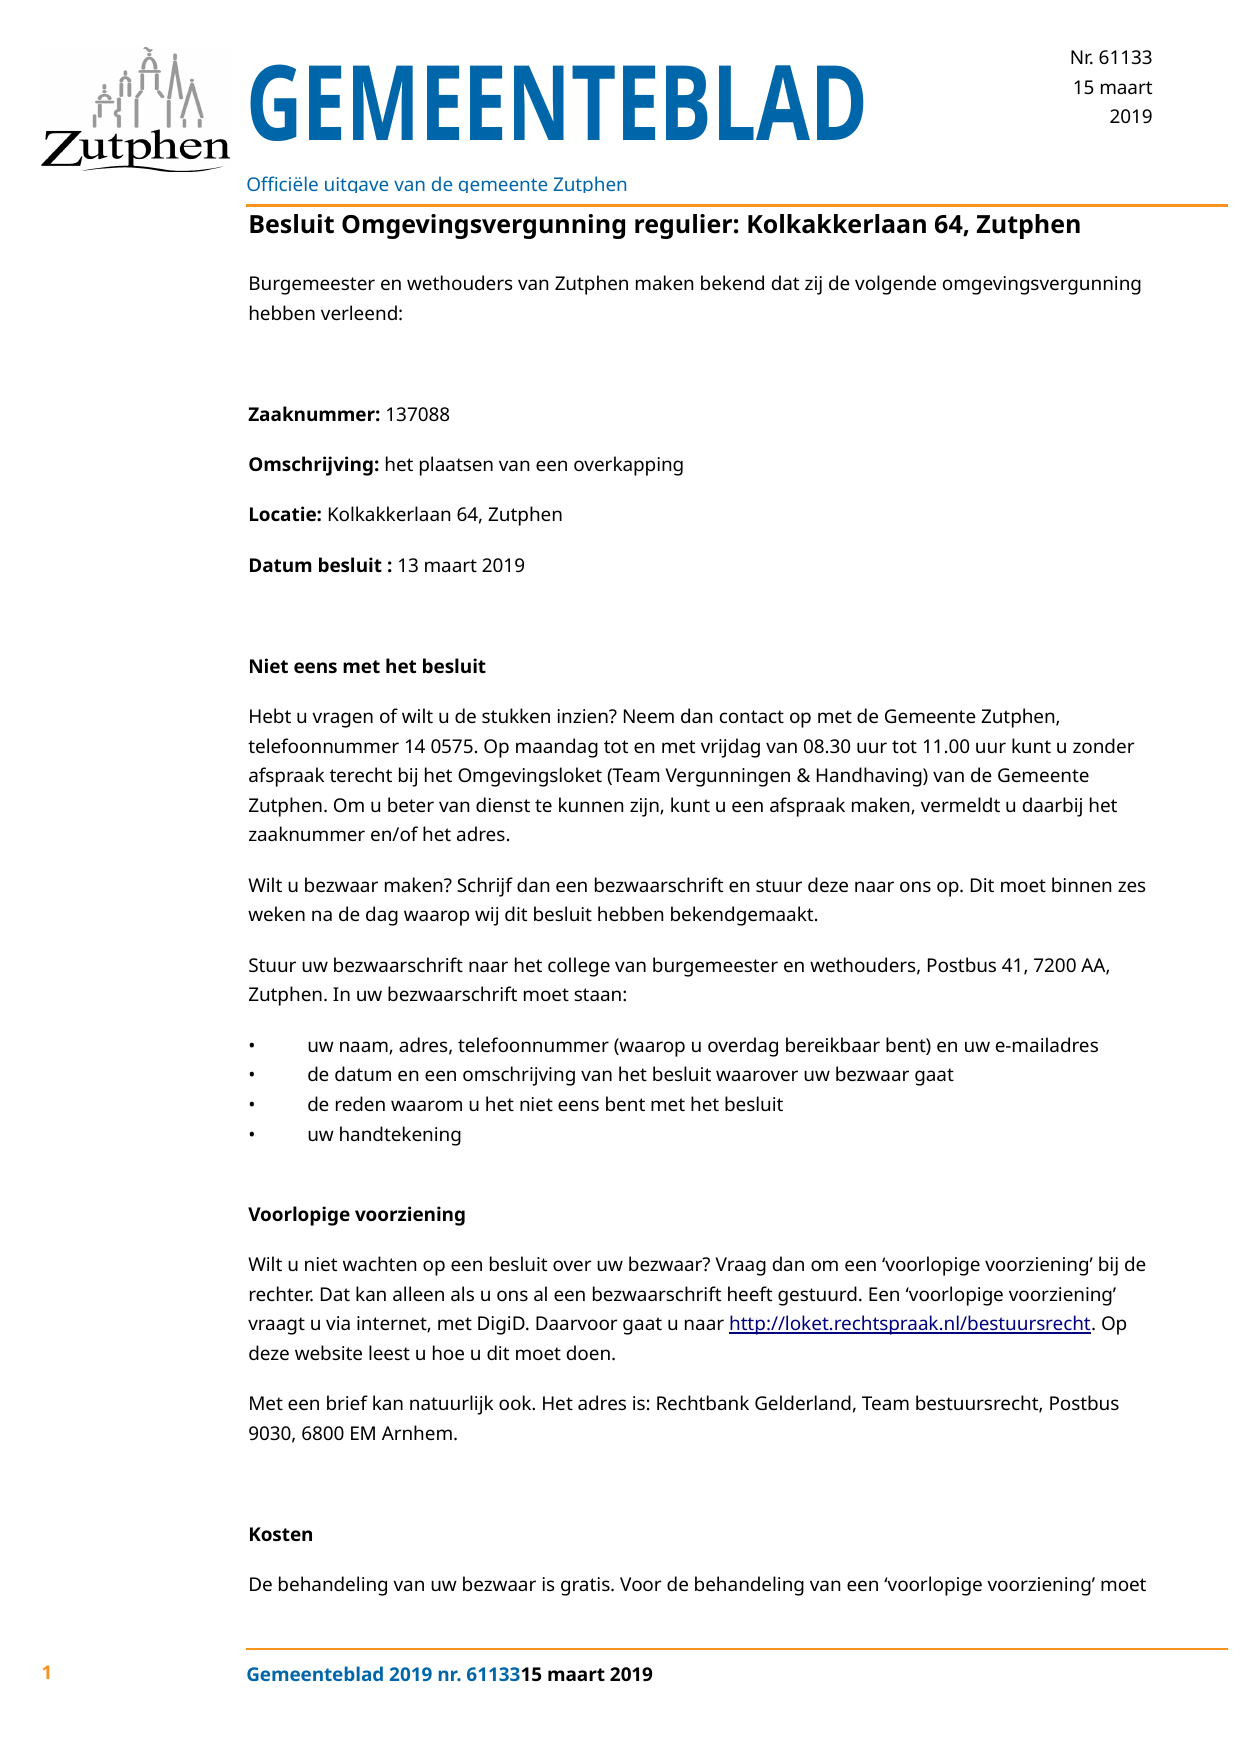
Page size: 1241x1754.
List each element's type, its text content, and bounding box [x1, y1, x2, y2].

text Kosten [248, 1521, 1152, 1546]
list de reden waarom u het niet eens bent met het besluit [248, 1091, 1152, 1117]
text De behandeling van uw bezwaar is gratis. Voor de behandeling van een ‘voorlopige voorziening’ moet [248, 1571, 1152, 1597]
picture [41, 47, 231, 172]
text Zaaknummer: 137088 [248, 401, 1152, 426]
text Besluit Omgevingsvergunning regulier: Kolkakkerlaan 64, Zutphen [248, 207, 1152, 241]
text Voorlopige voorziening [248, 1201, 1152, 1226]
text Wilt u niet wachten op een besluit over uw bezwaar? Vraag dan om een ‘voorlopige voorziening’ bij de rechter. Dat kan alleen als u ons al een bezwaarschrift heeft gestuurd. Een ‘voorlopige voorziening’ vraagt u via internet, met DigiD. Daarvoor gaat u naar http://loket.rechtspraak.nl/bestuursrecht. Op deze website leest u hoe u dit moet doen. [248, 1251, 1152, 1366]
text Stuur uw bezwaarschrift naar het college van burgemeester en wethouders, Postbus 41, 7200 AA, Zutphen. In uw bezwaarschrift moet staan: [248, 952, 1152, 1007]
text Burgemeester en wethouders van Zutphen maken bekend dat zij de volgende omgevingsvergunning hebben verleend: [248, 270, 1152, 326]
text Datum besluit : 13 maart 2019 [248, 552, 1152, 578]
list de datum en een omschrijving van het besluit waarover uw bezwaar gaat [248, 1062, 1152, 1087]
text Locatie: Kolkakkerlaan 64, Zutphen [248, 502, 1152, 527]
text Met een brief kan natuurlijk ook. Het adres is: Rechtbank Gelderland, Team bestuursrecht, Postbus 9030, 6800 EM Arnhem. [248, 1390, 1152, 1446]
text Omschrijving: het plaatsen van een overkapping [248, 451, 1152, 477]
list uw handtekening [248, 1121, 1152, 1146]
list uw naam, adres, telefoonnummer (waarop u overdag bereikbaar bent) en uw e-mailadres [248, 1032, 1152, 1058]
text Hebt u vragen of wilt u de stukken inzien? Neem dan contact op met de Gemeente Zutphen, telefoonnummer 14 0575. Op maandag tot en met vrijdag van 08.30 uur tot 11.00 uur kunt u zonder afspraak terecht bij het Omgevingsloket (Team Vergunningen & Handhaving) van de Gemeente Zutphen. Om u beter van dienst te kunnen zijn, kunt u een afspraak maken, vermeldt u daarbij het zaaknummer en/of het adres. [248, 703, 1152, 847]
text Niet eens met het besluit [248, 653, 1152, 678]
text Wilt u bezwaar maken? Schrijf dan een bezwaarschrift en stuur deze naar ons op. Dit moet binnen zes weken na de dag waarop wij dit besluit hebben bekendgemaakt. [248, 872, 1152, 927]
